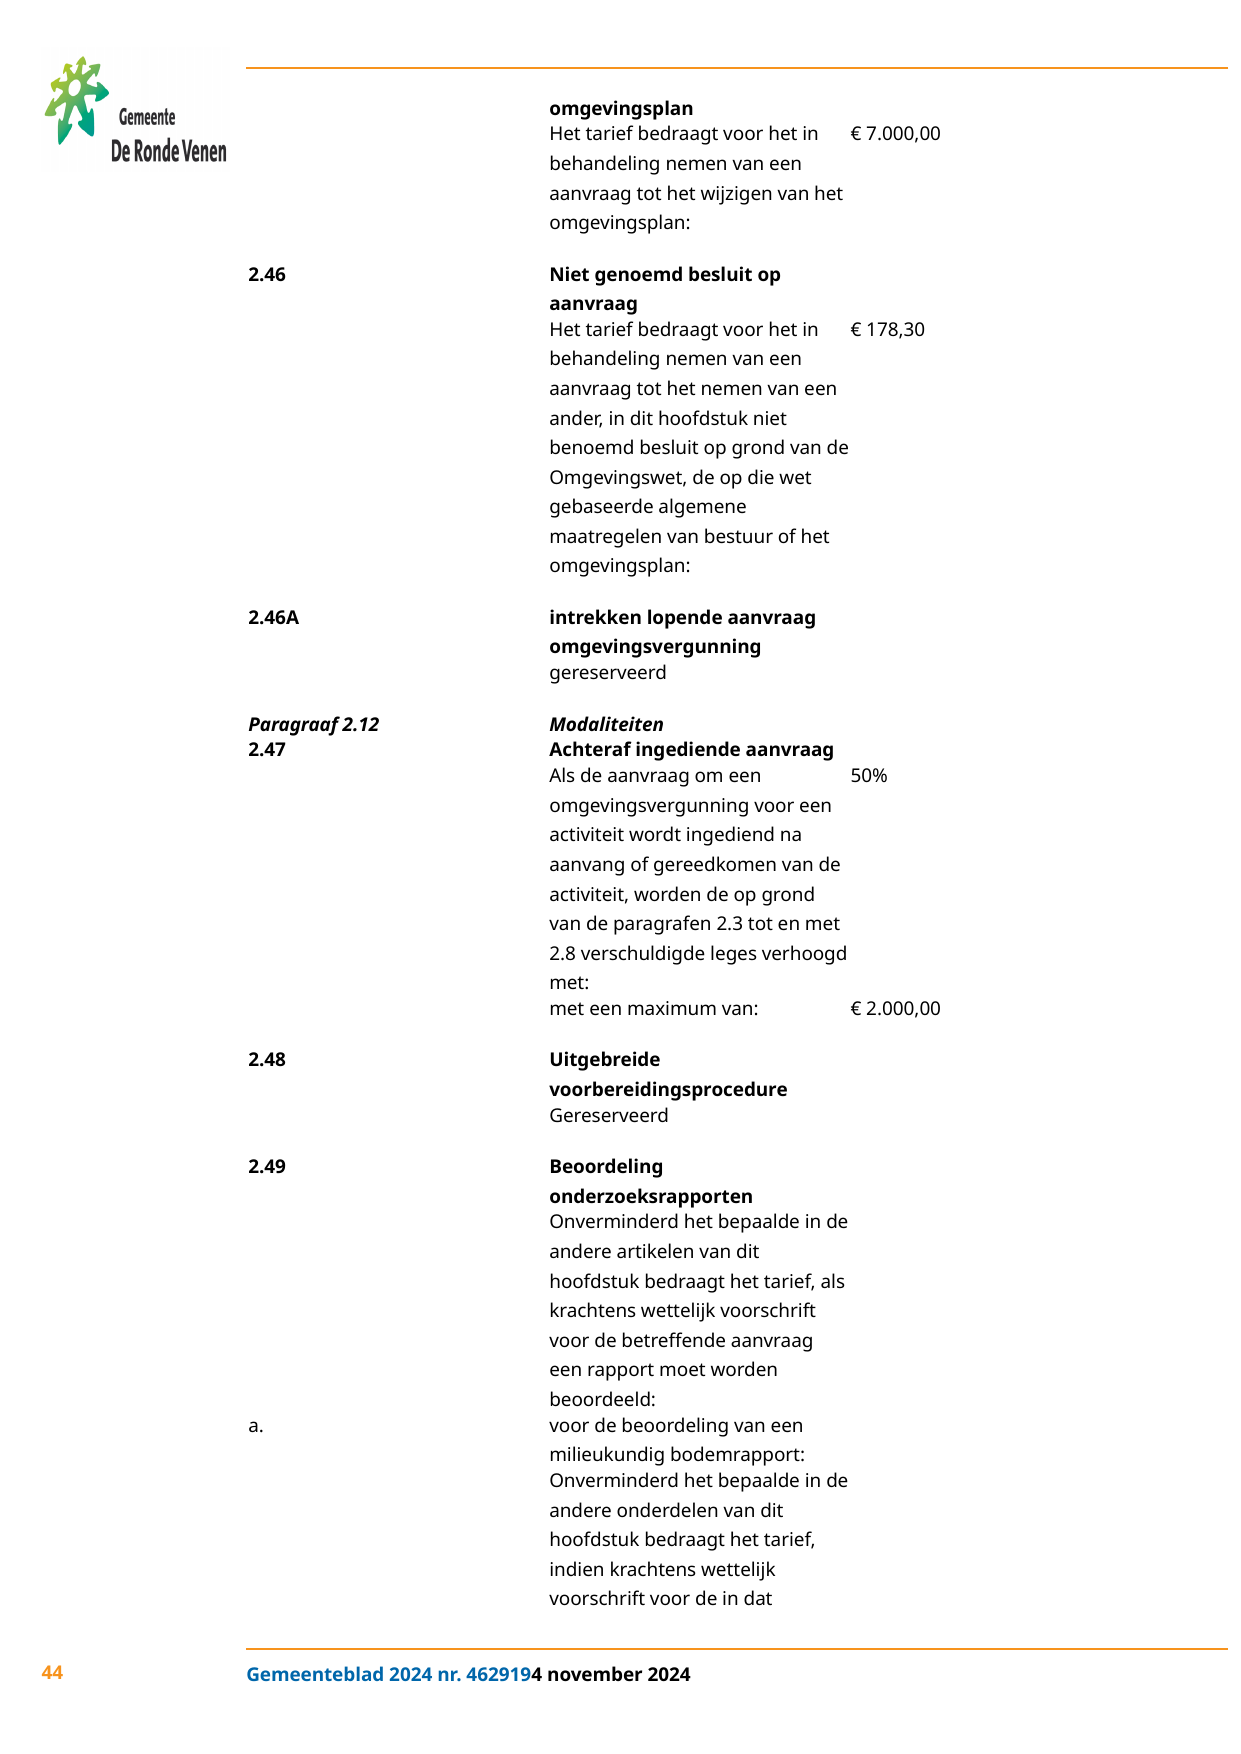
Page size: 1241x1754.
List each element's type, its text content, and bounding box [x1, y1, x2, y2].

table_cell [850, 1047, 1152, 1102]
table_cell [248, 1128, 549, 1153]
table_cell Uitgebreide voorbereidingsprocedure [549, 1047, 850, 1102]
table_cell [549, 1128, 850, 1153]
table_cell [248, 660, 549, 685]
table_cell [850, 737, 1152, 762]
table_cell [850, 1154, 1152, 1209]
table_cell [248, 95, 549, 121]
table_cell [248, 685, 549, 711]
table_cell gereserveerd [549, 660, 850, 685]
table_cell [850, 261, 1152, 316]
table_cell [549, 685, 850, 711]
table_cell omgevingsplan [549, 95, 850, 121]
table_cell Als de aanvraag om een omgevingsvergunning voor een activiteit wordt ingediend na aanvang of gereedkomen van de activiteit, worden de op grond van de paragrafen 2.3 tot en met 2.8 verschuldigde leges verhoogd met: [549, 763, 850, 995]
table_cell Het tarief bedraagt voor het in behandeling nemen van een aanvraag tot het nemen van een ander, in dit hoofdstuk niet benoemd besluit op grond van de Omgevingswet, de op die wet gebaseerde algemene maatregelen van bestuur of het omgevingsplan: [549, 316, 850, 578]
table_cell [248, 1467, 549, 1611]
table_cell [850, 95, 1152, 121]
table_cell [850, 660, 1152, 685]
table_cell 2.46A [248, 604, 549, 659]
table_cell [549, 235, 850, 261]
table_cell Niet genoemd besluit op aanvraag [549, 261, 850, 316]
picture [41, 47, 231, 172]
table_cell [850, 1102, 1152, 1128]
table_cell 2.48 [248, 1047, 549, 1102]
table_cell Onverminderd het bepaalde in de andere onderdelen van dit hoofdstuk bedraagt het tarief, indien krachtens wettelijk voorschrift voor de in dat [549, 1467, 850, 1611]
table_cell € 7.000,00 [850, 121, 1152, 235]
table_cell intrekken lopende aanvraag omgevingsvergunning [549, 604, 850, 659]
table_cell [850, 235, 1152, 261]
table_cell Achteraf ingediende aanvraag [549, 737, 850, 762]
table_cell 2.47 [248, 737, 549, 762]
table_cell [549, 579, 850, 604]
table_cell [248, 235, 549, 261]
table_cell € 178,30 [850, 316, 1152, 578]
table_cell [248, 1209, 549, 1412]
table_cell 2.49 [248, 1154, 549, 1209]
table_cell [850, 1412, 1152, 1467]
table_cell [850, 1021, 1152, 1047]
table_cell [248, 121, 549, 235]
table_cell [850, 1467, 1152, 1611]
table_cell [248, 995, 549, 1021]
table_cell [549, 1021, 850, 1047]
table_cell [850, 579, 1152, 604]
table_cell Beoordeling onderzoeksrapporten [549, 1154, 850, 1209]
table_cell Onverminderd het bepaalde in de andere artikelen van dit hoofdstuk bedraagt het tarief, als krachtens wettelijk voorschrift voor de betreffende aanvraag een rapport moet worden beoordeeld: [549, 1209, 850, 1412]
table_cell Modaliteiten [549, 711, 850, 737]
table_cell Paragraaf 2.12 [248, 711, 549, 737]
table_cell [850, 604, 1152, 659]
table_cell [850, 1209, 1152, 1412]
table_cell a. [248, 1412, 549, 1467]
table_cell 50% [850, 763, 1152, 995]
table_cell [248, 1021, 549, 1047]
table_cell [248, 1102, 549, 1128]
table_cell 2.46 [248, 261, 549, 316]
table_cell [850, 1128, 1152, 1153]
table_cell Het tarief bedraagt voor het in behandeling nemen van een aanvraag tot het wijzigen van het omgevingsplan: [549, 121, 850, 235]
table_cell [850, 711, 1152, 737]
table_cell Gereserveerd [549, 1102, 850, 1128]
table_cell € 2.000,00 [850, 995, 1152, 1021]
table_cell voor de beoordeling van een milieukundig bodemrapport: [549, 1412, 850, 1467]
table_cell met een maximum van: [549, 995, 850, 1021]
table_cell [248, 316, 549, 578]
table_cell [850, 685, 1152, 711]
table_cell [248, 763, 549, 995]
table_cell [248, 579, 549, 604]
